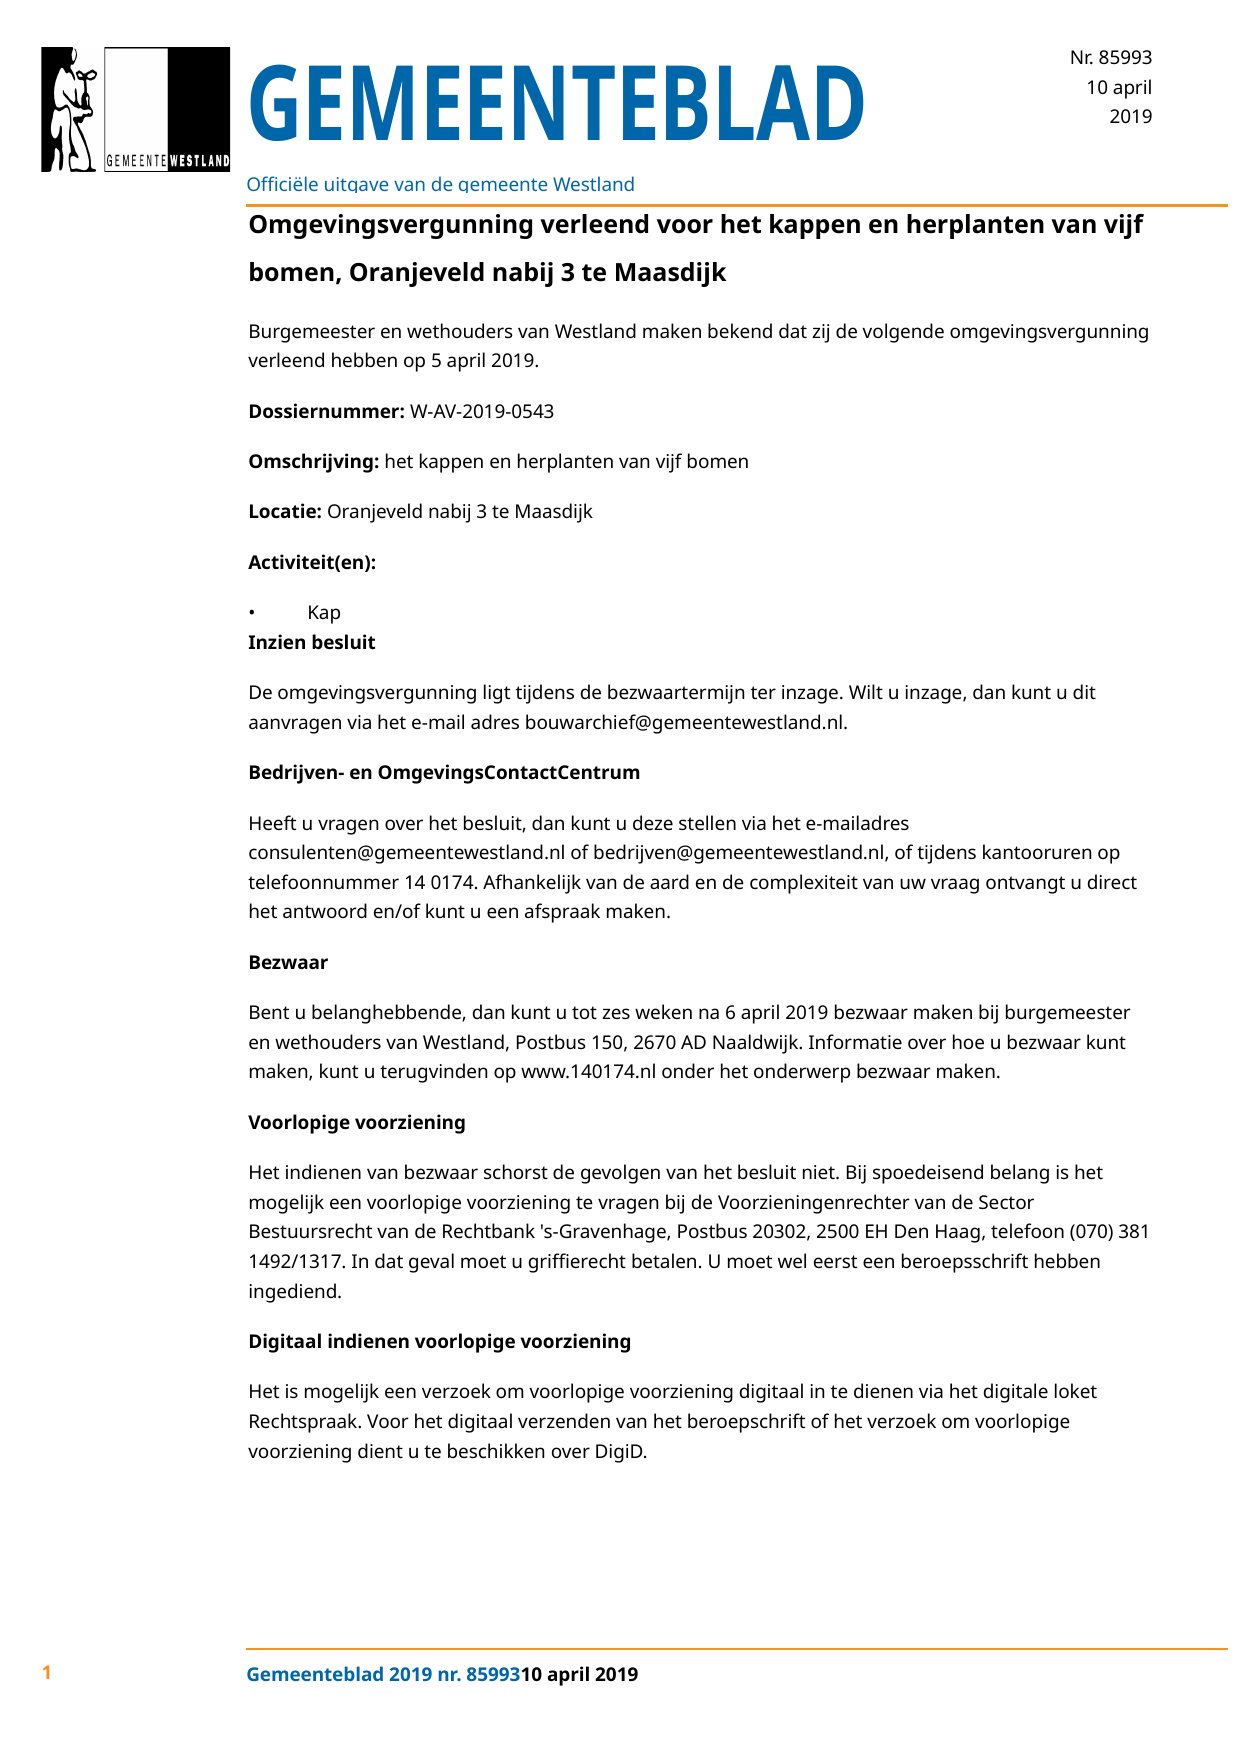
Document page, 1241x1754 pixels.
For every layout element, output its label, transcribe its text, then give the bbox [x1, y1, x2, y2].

text Het is mogelijk een verzoek om voorlopige voorziening digitaal in te dienen via het digitale loket Rechtspraak. Voor het digitaal verzenden van het beroepschrift of het verzoek om voorlopige voorziening dient u te beschikken over DigiD. [248, 1379, 1152, 1464]
text Voorlopige voorziening [248, 1109, 1152, 1135]
text Digitaal indienen voorlopige voorziening [248, 1328, 1152, 1354]
picture [41, 47, 231, 172]
text Het indienen van bezwaar schorst de gevolgen van het besluit niet. Bij spoedeisend belang is het mogelijk een voorlopige voorziening te vragen bij de Voorzieningenrechter van de Sector Bestuursrecht van de Rechtbank 's-Gravenhage, Postbus 20302, 2500 EH Den Haag, telefoon (070) 381 1492/1317. In dat geval moet u griffierecht betalen. U moet wel eerst een beroepsschrift hebben ingediend. [248, 1159, 1152, 1304]
text Inzien besluit [248, 629, 1152, 655]
text Bent u belanghebbende, dan kunt u tot zes weken na 6 april 2019 bezwaar maken bij burgemeester en wethouders van Westland, Postbus 150, 2670 AD Naaldwijk. Informatie over hoe u bezwaar kunt maken, kunt u terugvinden op www.140174.nl onder het onderwerp bezwaar maken. [248, 999, 1152, 1084]
text De omgevingsvergunning ligt tijdens de bezwaartermijn ter inzage. Wilt u inzage, dan kunt u dit aanvragen via het e-mail adres bouwarchief@gemeentewestland.nl. [248, 679, 1152, 735]
text Bezwaar [248, 949, 1152, 975]
list Kap [248, 599, 1152, 625]
text Burgemeester en wethouders van Westland maken bekend dat zij de volgende omgevingsvergunning verleend hebben op 5 april 2019. [248, 318, 1152, 373]
text Bedrijven- en OmgevingsContactCentrum [248, 759, 1152, 785]
text Activiteit(en): [248, 549, 1152, 575]
text Omschrijving: het kappen en herplanten van vijf bomen [248, 448, 1152, 474]
text Heeft u vragen over het besluit, dan kunt u deze stellen via het e-mailadres consulenten@gemeentewestland.nl of bedrijven@gemeentewestland.nl, of tijdens kantooruren op telefoonnummer 14 0174. Afhankelijk van de aard en de complexiteit van uw vraag ontvangt u direct het antwoord en/of kunt u een afspraak maken. [248, 810, 1152, 924]
text Dossiernummer: W-AV-2019-0543 [248, 398, 1152, 424]
text Omgevingsvergunning verleend voor het kappen en herplanten van vijf bomen, Oranjeveld nabij 3 te Maasdijk [248, 207, 1152, 288]
text Locatie: Oranjeveld nabij 3 te Maasdijk [248, 499, 1152, 524]
